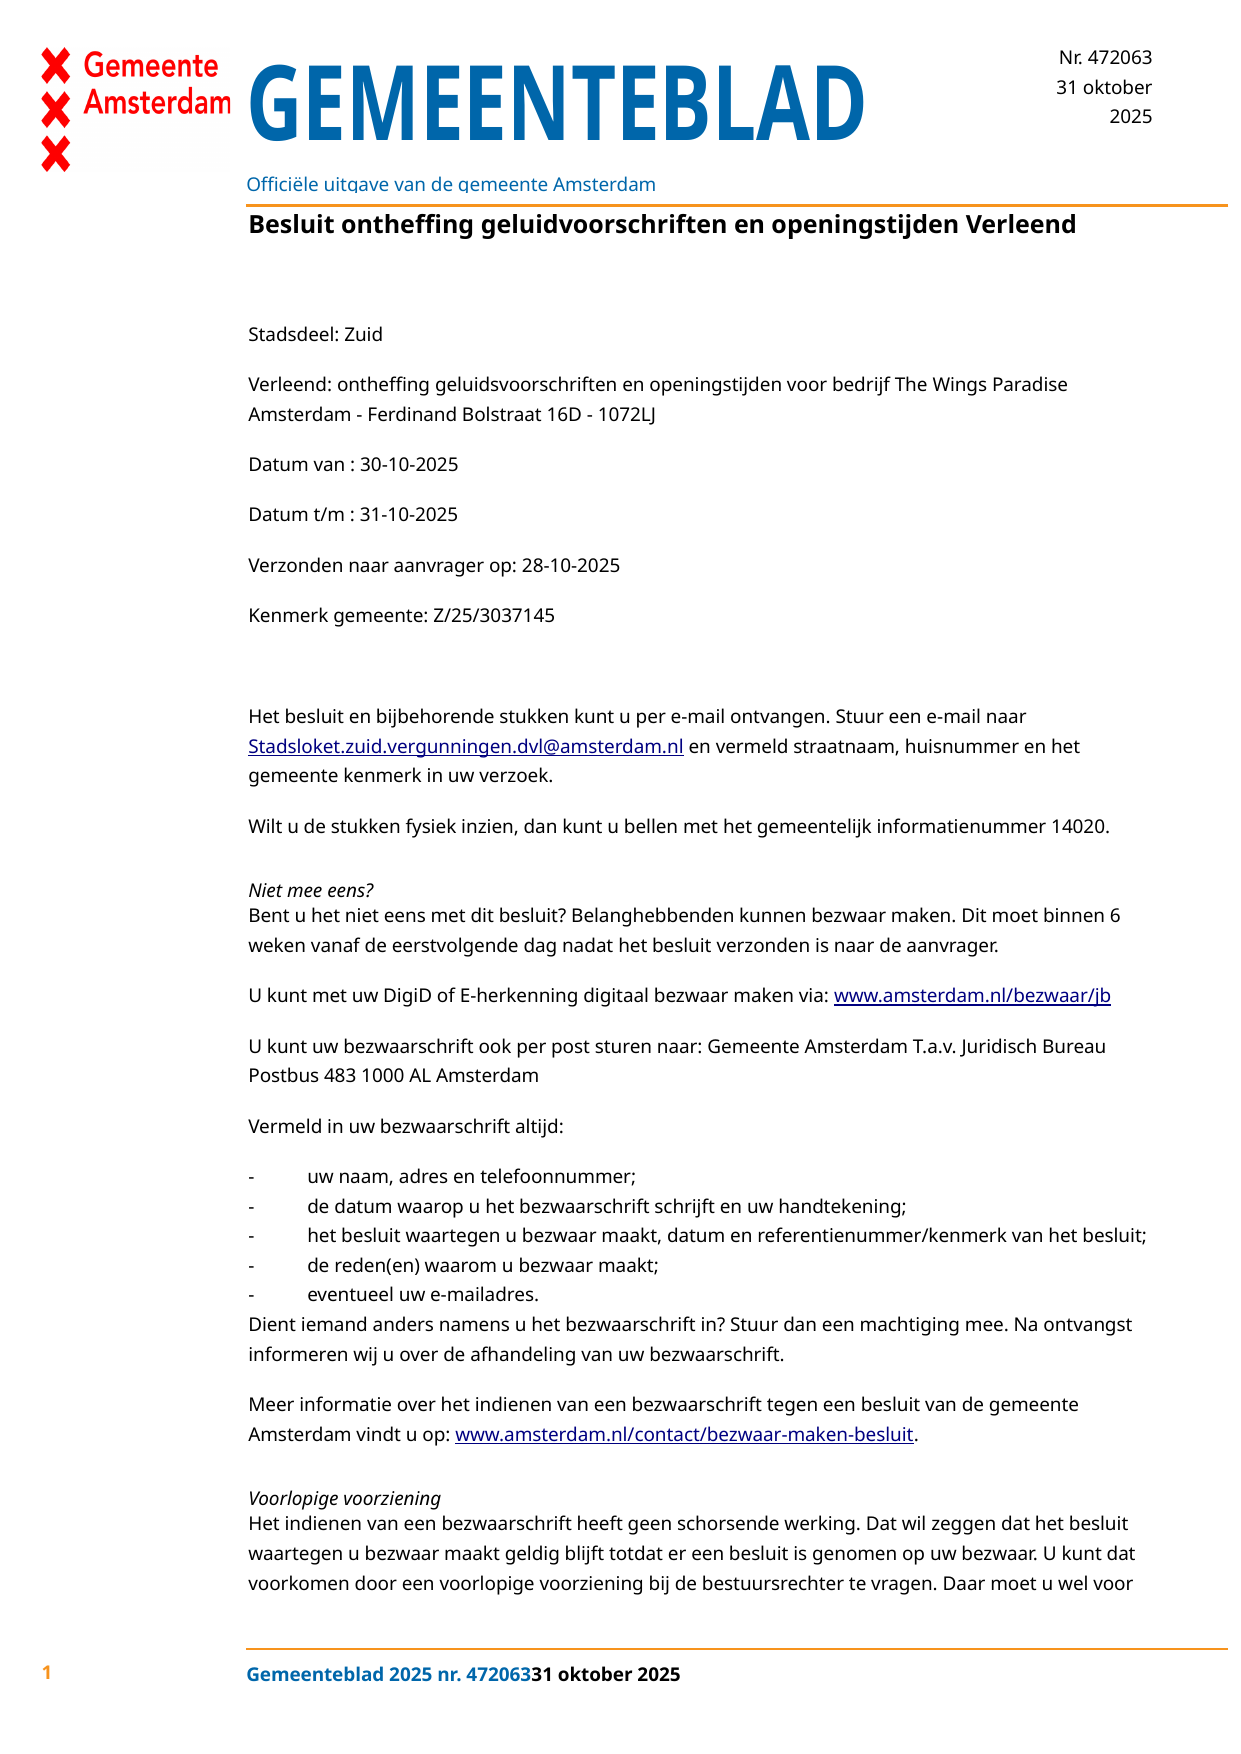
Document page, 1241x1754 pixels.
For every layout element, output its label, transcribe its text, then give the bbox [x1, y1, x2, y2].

text Bent u het niet eens met dit besluit? Belanghebbenden kunnen bezwaar maken. Dit moet binnen 6 weken vanaf de eerstvolgende dag nadat het besluit verzonden is naar de aanvrager. [248, 902, 1152, 958]
list het besluit waartegen u bezwaar maakt, datum en referentienummer/kenmerk van het besluit; [248, 1222, 1152, 1248]
text U kunt uw bezwaarschrift ook per post sturen naar: Gemeente Amsterdam T.a.v. Juridisch Bureau Postbus 483 1000 AL Amsterdam [248, 1033, 1152, 1088]
text Niet mee eens? [248, 877, 1152, 902]
text Besluit ontheffing geluidvoorschriften en openingstijden Verleend [248, 207, 1152, 241]
text Het besluit en bijbehorende stukken kunt u per e-mail ontvangen. Stuur een e-mail naar Stadsloket.zuid.vergunningen.dvl@amsterdam.nl en vermeld straatnaam, huisnummer en het gemeente kenmerk in uw verzoek. [248, 703, 1152, 788]
text Datum van : 30-10-2025 [248, 451, 1152, 477]
list de reden(en) waarom u bezwaar maakt; [248, 1252, 1152, 1278]
text Dient iemand anders namens u het bezwaarschrift in? Stuur dan een machtiging mee. Na ontvangst informeren wij u over de afhandeling van uw bezwaarschrift. [248, 1311, 1152, 1367]
text Stadsdeel: Zuid [248, 321, 1152, 346]
list uw naam, adres en telefoonnummer; [248, 1163, 1152, 1189]
picture [41, 47, 231, 172]
text Voorlopige voorziening [248, 1485, 1152, 1511]
text Het indienen van een bezwaarschrift heeft geen schorsende werking. Dat wil zeggen dat het besluit waartegen u bezwaar maakt geldig blijft totdat er een besluit is genomen op uw bezwaar. U kunt dat voorkomen door een voorlopige voorziening bij de bestuursrechter te vragen. Daar moet u wel voor [248, 1511, 1152, 1595]
text U kunt met uw DigiD of E-herkenning digitaal bezwaar maken via: www.amsterdam.nl/bezwaar/jb [248, 982, 1152, 1008]
text Meer informatie over het indienen van een bezwaarschrift tegen een besluit van de gemeente Amsterdam vindt u op: www.amsterdam.nl/contact/bezwaar-maken-besluit. [248, 1391, 1152, 1447]
list de datum waarop u het bezwaarschrift schrijft en uw handtekening; [248, 1193, 1152, 1219]
list eventueel uw e-mailadres. [248, 1282, 1152, 1307]
text Vermeld in uw bezwaarschrift altijd: [248, 1113, 1152, 1139]
text Verleend: ontheffing geluidsvoorschriften en openingstijden voor bedrijf The Wings Paradise Amsterdam - Ferdinand Bolstraat 16D - 1072LJ [248, 371, 1152, 426]
text Kenmerk gemeente: Z/25/3037145 [248, 602, 1152, 628]
text Wilt u de stukken fysiek inzien, dan kunt u bellen met het gemeentelijk informatienummer 14020. [248, 813, 1152, 838]
text Verzonden naar aanvrager op: 28-10-2025 [248, 552, 1152, 578]
text Datum t/m : 31-10-2025 [248, 502, 1152, 527]
